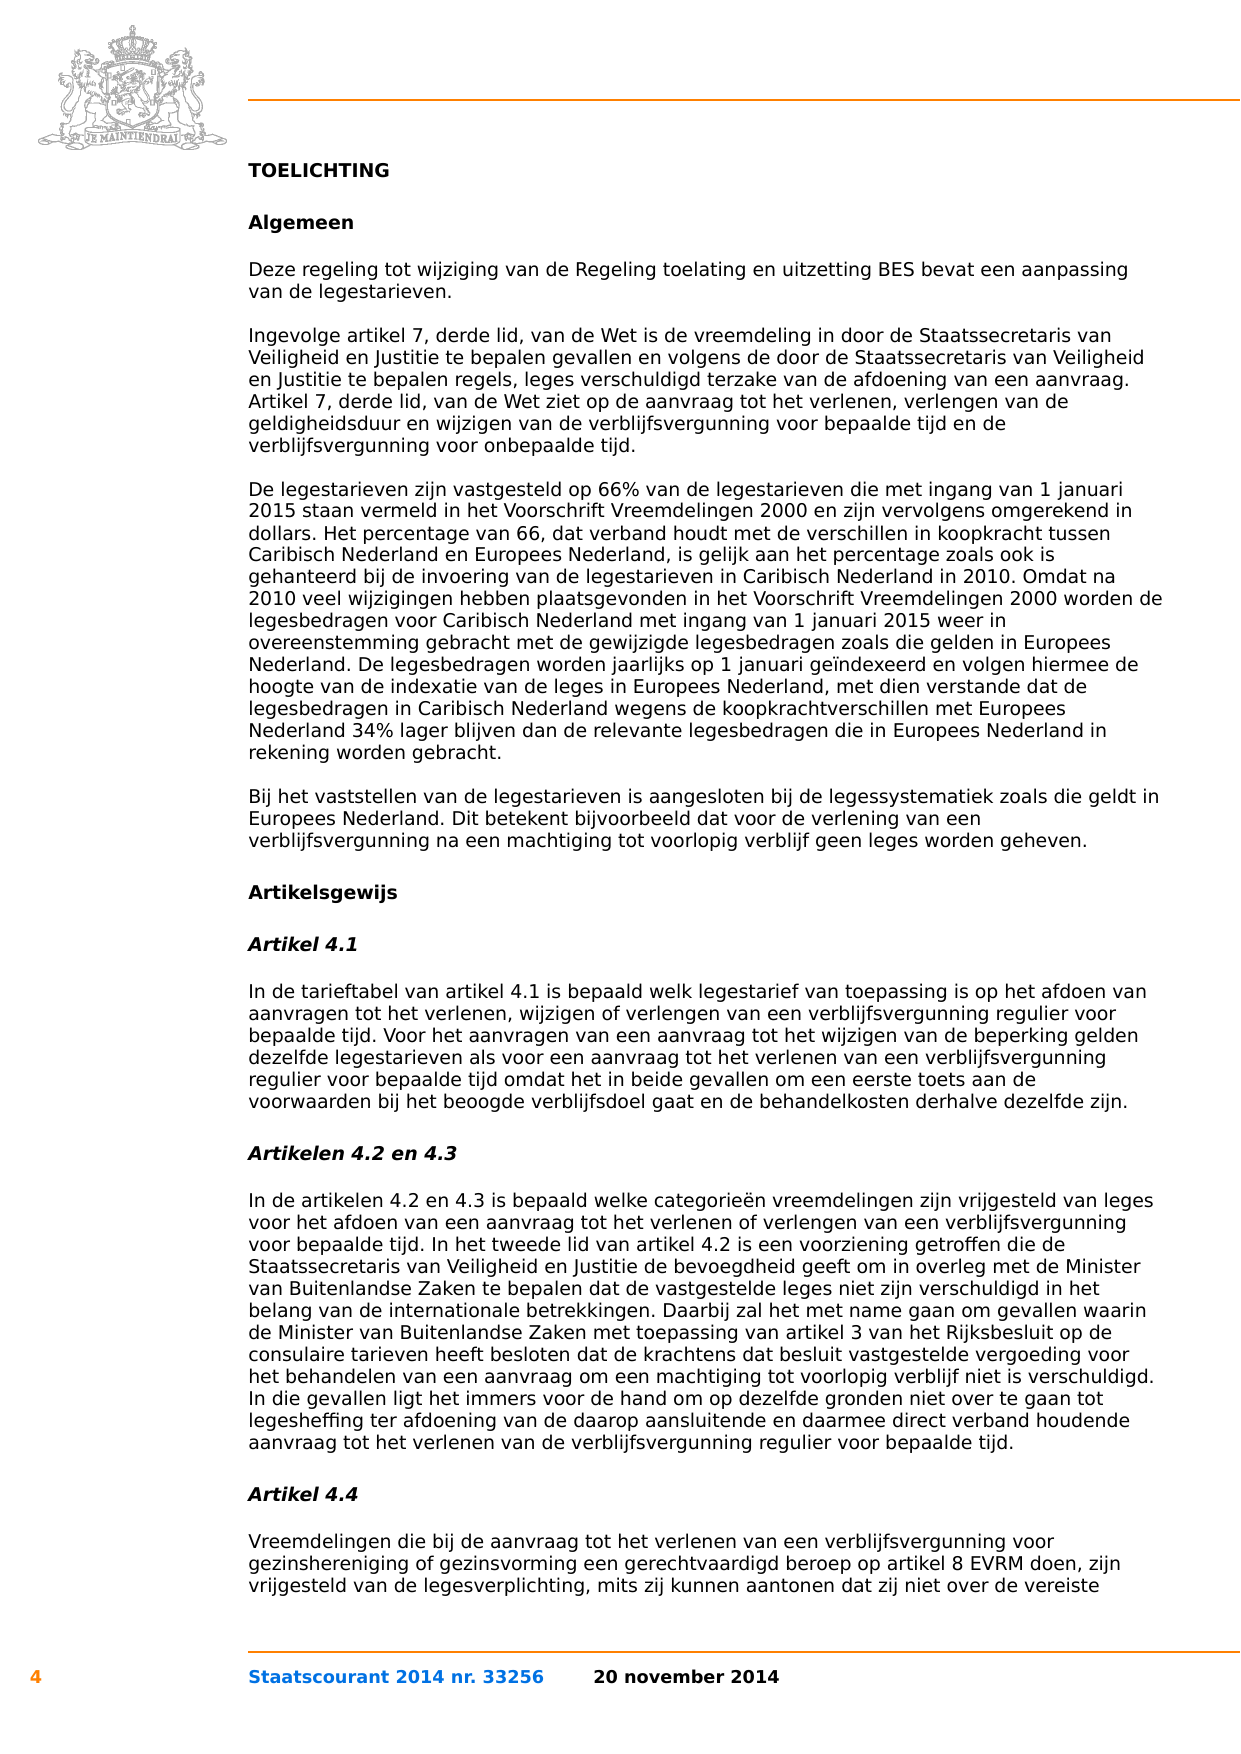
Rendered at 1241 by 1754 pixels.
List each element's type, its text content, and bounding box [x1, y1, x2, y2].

subtitle Algemeen [248, 212, 1163, 234]
subtitle Artikelsgewijs [248, 882, 1163, 904]
subtitle TOELICHTING [248, 160, 1163, 182]
text In de artikelen 4.2 en 4.3 is bepaald welke categorieën vreemdelingen zijn vrijgesteld van leges voor het afdoen van een aanvraag tot het verlenen of verlengen van een verblijfsvergunning voor bepaalde tijd. In het tweede lid van artikel 4.2 is een voorziening getroffen die de Staatssecretaris van Veiligheid en Justitie de bevoegdheid geeft om in overleg met de Minister van Buitenlandse Zaken te bepalen dat de vastgestelde leges niet zijn verschuldigd in het belang van de internationale betrekkingen. Daarbij zal het met name gaan om gevallen waarin de Minister van Buitenlandse Zaken met toepassing van artikel 3 van het Rijksbesluit op de consulaire tarieven heeft besloten dat de krachtens dat besluit vastgestelde vergoeding voor het behandelen van een aanvraag om een machtiging tot voorlopig verblijf niet is verschuldigd. In die gevallen ligt het immers voor de hand om op dezelfde gronden niet over te gaan tot legesheffing ter afdoening van de daarop aansluitende en daarmee direct verband houdende aanvraag tot het verlenen van de verblijfsvergunning regulier voor bepaalde tijd. [248, 1190, 1163, 1453]
text In de tarieftabel van artikel 4.1 is bepaald welk legestarief van toepassing is op het afdoen van aanvragen tot het verlenen, wijzigen of verlengen van een verblijfsvergunning regulier voor bepaalde tijd. Voor het aanvragen van een aanvraag tot het wijzigen van de beperking gelden dezelfde legestarieven als voor een aanvraag tot het verlenen van een verblijfsvergunning regulier voor bepaalde tijd omdat het in beide gevallen om een eerste toets aan de voorwaarden bij het beoogde verblijfsdoel gaat en de behandelkosten derhalve dezelfde zijn. [248, 981, 1163, 1113]
text Deze regeling tot wijziging van de Regeling toelating en uitzetting BES bevat een aanpassing van de legestarieven. [248, 259, 1163, 303]
text De legestarieven zijn vastgesteld op 66% van de legestarieven die met ingang van 1 januari 2015 staan vermeld in het Voorschrift Vreemdelingen 2000 en zijn vervolgens omgerekend in dollars. Het percentage van 66, dat verband houdt met de verschillen in koopkracht tussen Caribisch Nederland en Europees Nederland, is gelijk aan het percentage zoals ook is gehanteerd bij de invoering van de legestarieven in Caribisch Nederland in 2010. Omdat na 2010 veel wijzigingen hebben plaatsgevonden in het Voorschrift Vreemdelingen 2000 worden de legesbedragen voor Caribisch Nederland met ingang van 1 januari 2015 weer in overeenstemming gebracht met de gewijzigde legesbedragen zoals die gelden in Europees Nederland. De legesbedragen worden jaarlijks op 1 januari geïndexeerd en volgen hiermee de hoogte van de indexatie van de leges in Europees Nederland, met dien verstande dat de legesbedragen in Caribisch Nederland wegens de koopkrachtverschillen met Europees Nederland 34% lager blijven dan de relevante legesbedragen die in Europees Nederland in rekening worden gebracht. [248, 478, 1163, 764]
picture [38, 25, 227, 150]
subtitle Artikelen 4.2 en 4.3 [248, 1143, 1163, 1165]
text Bij het vaststellen van de legestarieven is aangesloten bij de legessystematiek zoals die geldt in Europees Nederland. Dit betekent bijvoorbeeld dat voor de verlening van een verblijfsvergunning na een machtiging tot voorlopig verblijf geen leges worden geheven. [248, 786, 1163, 852]
text Ingevolge artikel 7, derde lid, van de Wet is de vreemdeling in door de Staatssecretaris van Veiligheid en Justitie te bepalen gevallen en volgens de door de Staatssecretaris van Veiligheid en Justitie te bepalen regels, leges verschuldigd terzake van de afdoening van een aanvraag. Artikel 7, derde lid, van de Wet ziet op de aanvraag tot het verlenen, verlengen van de geldigheidsduur en wijzigen van de verblijfsvergunning voor bepaalde tijd en de verblijfsvergunning voor onbepaalde tijd. [248, 325, 1163, 457]
subtitle Artikel 4.4 [248, 1483, 1163, 1506]
subtitle Artikel 4.1 [248, 934, 1163, 956]
text Vreemdelingen die bij de aanvraag tot het verlenen van een verblijfsvergunning voor gezinshereniging of gezinsvorming een gerechtvaardigd beroep op artikel 8 EVRM doen, zijn vrijgesteld van de legesverplichting, mits zij kunnen aantonen dat zij niet over de vereiste [248, 1531, 1163, 1596]
